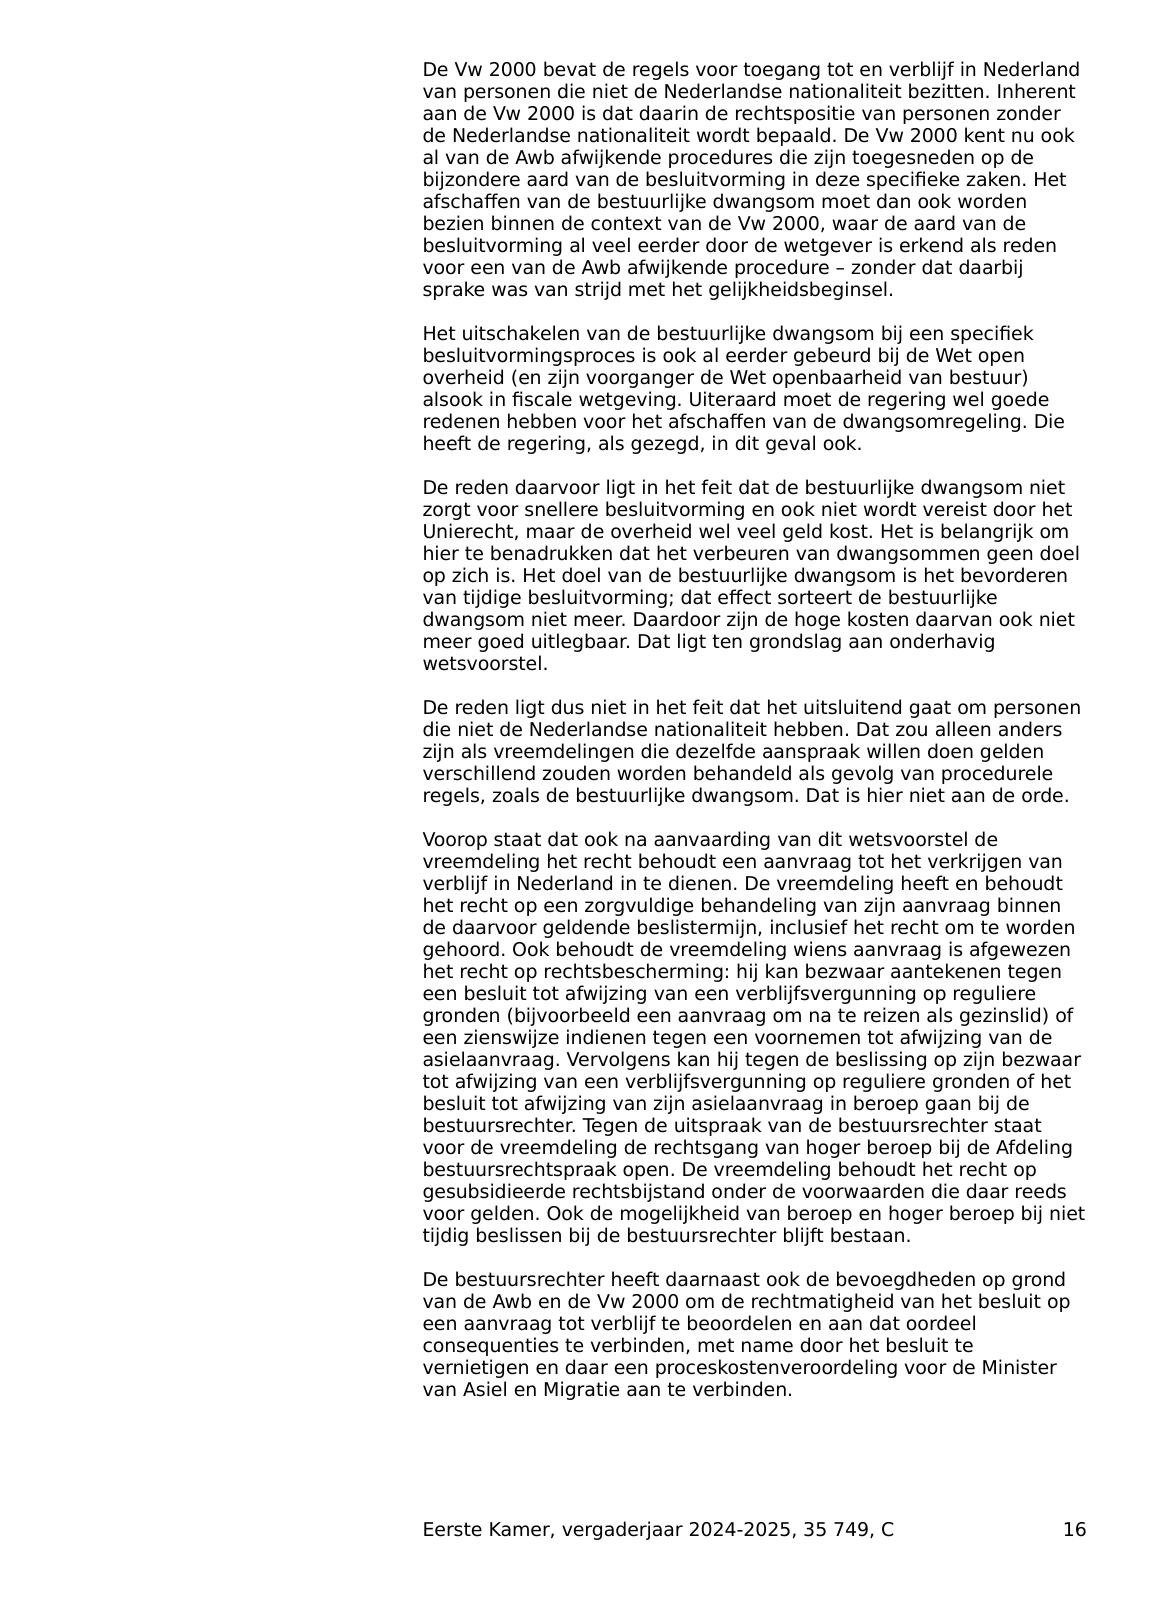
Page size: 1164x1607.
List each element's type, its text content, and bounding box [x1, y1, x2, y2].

text De bestuursrechter heeft daarnaast ook de bevoegdheden op grond van de Awb en de Vw 2000 om de rechtmatigheid van het besluit op een aanvraag tot verblijf te beoordelen en aan dat oordeel consequenties te verbinden, met name door het besluit te vernietigen en daar een proceskostenveroordeling voor de Minister van Asiel en Migratie aan te verbinden. [422, 1269, 1087, 1401]
text De reden daarvoor ligt in het feit dat de bestuurlijke dwangsom niet zorgt voor snellere besluitvorming en ook niet wordt vereist door het Unierecht, maar de overheid wel veel geld kost. Het is belangrijk om hier te benadrukken dat het verbeuren van dwangsommen geen doel op zich is. Het doel van de bestuurlijke dwangsom is het bevorderen van tijdige besluitvorming; dat effect sorteert de bestuurlijke dwangsom niet meer. Daardoor zijn de hoge kosten daarvan ook niet meer goed uitlegbaar. Dat ligt ten grondslag aan onderhavig wetsvoorstel. [422, 477, 1087, 675]
text Voorop staat dat ook na aanvaarding van dit wetsvoorstel de vreemdeling het recht behoudt een aanvraag tot het verkrijgen van verblijf in Nederland in te dienen. De vreemdeling heeft en behoudt het recht op een zorgvuldige behandeling van zijn aanvraag binnen de daarvoor geldende beslistermijn, inclusief het recht om te worden gehoord. Ook behoudt de vreemdeling wiens aanvraag is afgewezen het recht op rechtsbescherming: hij kan bezwaar aantekenen tegen een besluit tot afwijzing van een verblijfsvergunning op reguliere gronden (bijvoorbeeld een aanvraag om na te reizen als gezinslid) of een zienswijze indienen tegen een voornemen tot afwijzing van de asielaanvraag. Vervolgens kan hij tegen de beslissing op zijn bezwaar tot afwijzing van een verblijfsvergunning op reguliere gronden of het besluit tot afwijzing van zijn asielaanvraag in beroep gaan bij de bestuursrechter. Tegen de uitspraak van de bestuursrechter staat voor de vreemdeling de rechtsgang van hoger beroep bij de Afdeling bestuursrechtspraak open. De vreemdeling behoudt het recht op gesubsidieerde rechtsbijstand onder de voorwaarden die daar reeds voor gelden. Ook de mogelijkheid van beroep en hoger beroep bij niet tijdig beslissen bij de bestuursrechter blijft bestaan. [422, 829, 1087, 1247]
text De reden ligt dus niet in het feit dat het uitsluitend gaat om personen die niet de Nederlandse nationaliteit hebben. Dat zou alleen anders zijn als vreemdelingen die dezelfde aanspraak willen doen gelden verschillend zouden worden behandeld als gevolg van procedurele regels, zoals de bestuurlijke dwangsom. Dat is hier niet aan de orde. [422, 697, 1087, 807]
text De Vw 2000 bevat de regels voor toegang tot en verblijf in Nederland van personen die niet de Nederlandse nationaliteit bezitten. Inherent aan de Vw 2000 is dat daarin de rechtspositie van personen zonder de Nederlandse nationaliteit wordt bepaald. De Vw 2000 kent nu ook al van de Awb afwijkende procedures die zijn toegesneden op de bijzondere aard van de besluitvorming in deze specifieke zaken. Het afschaffen van de bestuurlijke dwangsom moet dan ook worden bezien binnen de context van de Vw 2000, waar de aard van de besluitvorming al veel eerder door de wetgever is erkend als reden voor een van de Awb afwijkende procedure – zonder dat daarbij sprake was van strijd met het gelijkheidsbeginsel. [422, 59, 1087, 301]
text Het uitschakelen van de bestuurlijke dwangsom bij een specifiek besluitvormingsproces is ook al eerder gebeurd bij de Wet open overheid (en zijn voorganger de Wet openbaarheid van bestuur) alsook in fiscale wetgeving. Uiteraard moet de regering wel goede redenen hebben voor het afschaffen van de dwangsomregeling. Die heeft de regering, als gezegd, in dit geval ook. [422, 323, 1087, 455]
